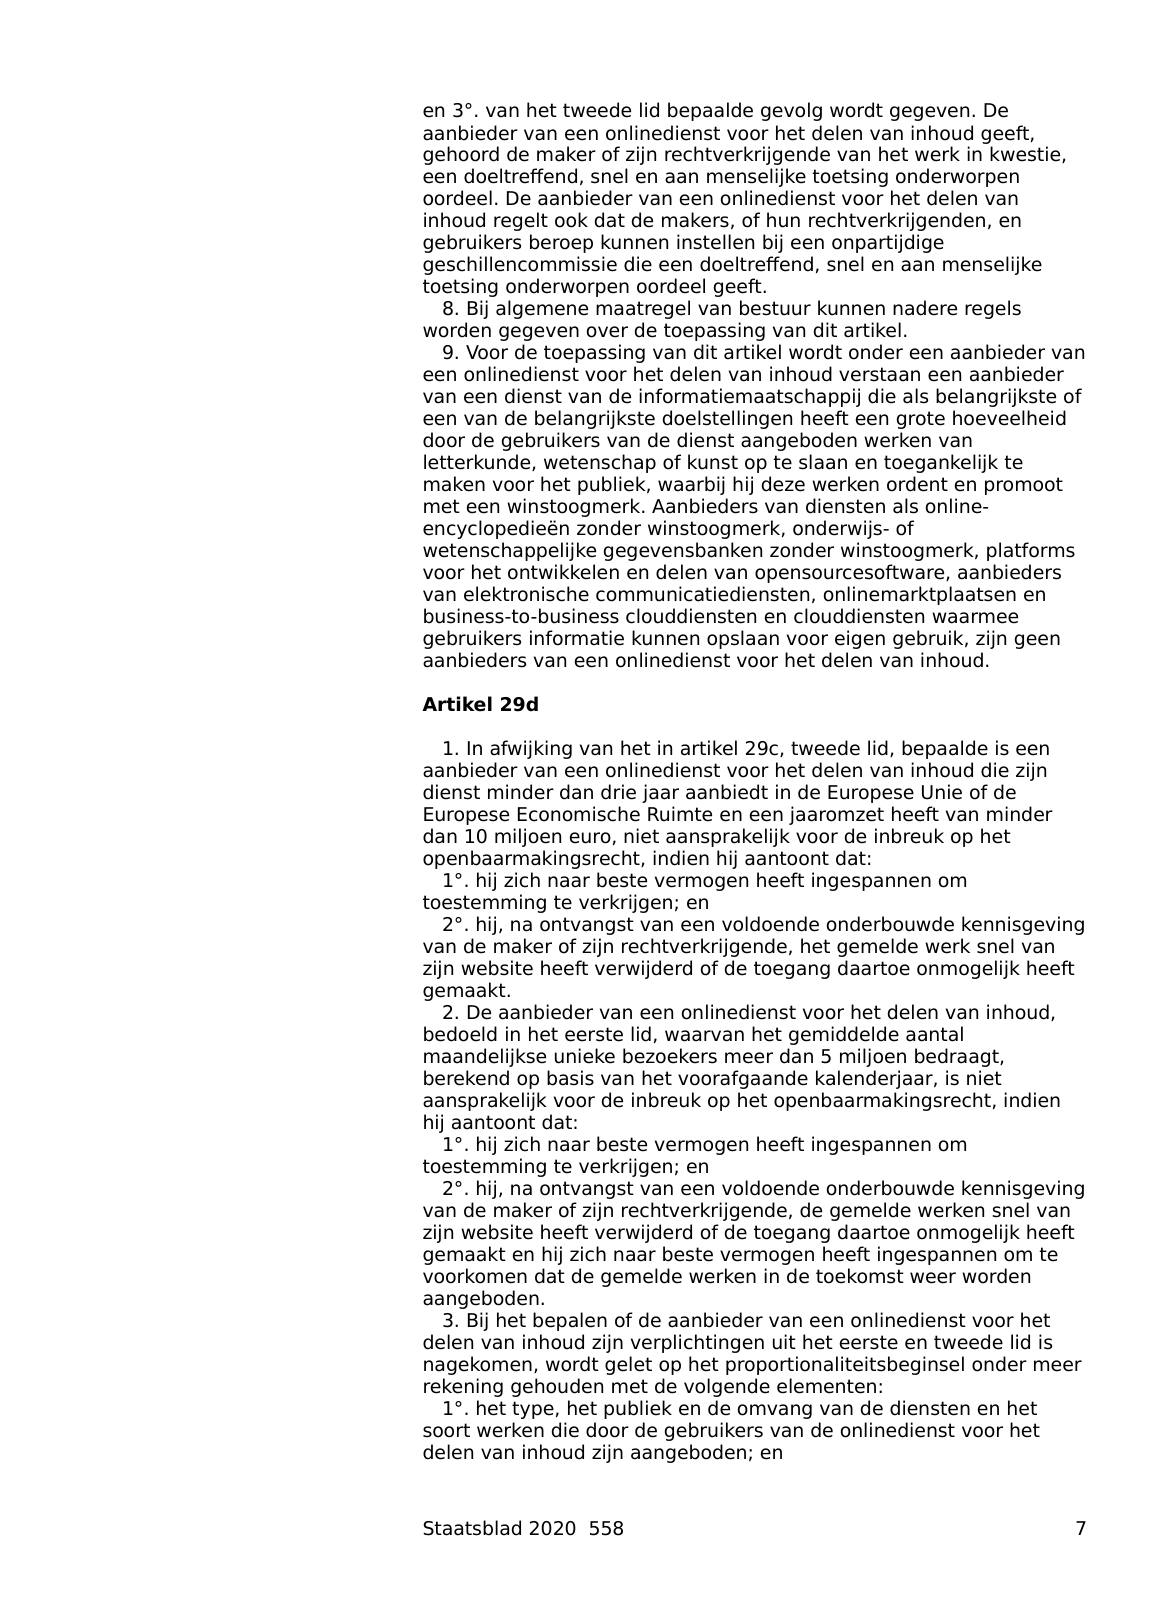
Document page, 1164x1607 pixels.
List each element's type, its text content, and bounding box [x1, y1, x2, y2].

text 1°. hij zich naar beste vermogen heeft ingespannen om toestemming te verkrijgen; en [422, 1134, 1087, 1178]
text 1. In afwijking van het in artikel 29c, tweede lid, bepaalde is een aanbieder van een onlinedienst voor het delen van inhoud die zijn dienst minder dan drie jaar aanbiedt in de Europese Unie of de Europese Economische Ruimte en een jaaromzet heeft van minder dan 10 miljoen euro, niet aansprakelijk voor de inbreuk op het openbaarmakingsrecht, indien hij aantoont dat: [422, 738, 1087, 870]
text 9. Voor de toepassing van dit artikel wordt onder een aanbieder van een onlinedienst voor het delen van inhoud verstaan een aanbieder van een dienst van de informatiemaatschappij die als belangrijkste of een van de belangrijkste doelstellingen heeft een grote hoeveelheid door de gebruikers van de dienst aangeboden werken van letterkunde, wetenschap of kunst op te slaan en toegankelijk te maken voor het publiek, waarbij hij deze werken ordent en promoot met een winstoogmerk. Aanbieders van diensten als online-encyclopedieën zonder winstoogmerk, onderwijs- of wetenschappelijke gegevensbanken zonder winstoogmerk, platforms voor het ontwikkelen en delen van opensourcesoftware, aanbieders van elektronische communicatiediensten, onlinemarktplaatsen en business-to-business clouddiensten en clouddiensten waarmee gebruikers informatie kunnen opslaan voor eigen gebruik, zijn geen aanbieders van een onlinedienst voor het delen van inhoud. [422, 342, 1087, 672]
text 2. De aanbieder van een onlinedienst voor het delen van inhoud, bedoeld in het eerste lid, waarvan het gemiddelde aantal maandelijkse unieke bezoekers meer dan 5 miljoen bedraagt, berekend op basis van het voorafgaande kalenderjaar, is niet aansprakelijk voor de inbreuk op het openbaarmakingsrecht, indien hij aantoont dat: [422, 1002, 1087, 1134]
text 2°. hij, na ontvangst van een voldoende onderbouwde kennisgeving van de maker of zijn rechtverkrijgende, het gemelde werk snel van zijn website heeft verwijderd of de toegang daartoe onmogelijk heeft gemaakt. [422, 914, 1087, 1002]
subtitle Artikel 29d [422, 694, 1087, 716]
text 8. Bij algemene maatregel van bestuur kunnen nadere regels worden gegeven over de toepassing van dit artikel. [422, 298, 1087, 342]
text 2°. hij, na ontvangst van een voldoende onderbouwde kennisgeving van de maker of zijn rechtverkrijgende, de gemelde werken snel van zijn website heeft verwijderd of de toegang daartoe onmogelijk heeft gemaakt en hij zich naar beste vermogen heeft ingespannen om te voorkomen dat de gemelde werken in de toekomst weer worden aangeboden. [422, 1178, 1087, 1310]
text 1°. hij zich naar beste vermogen heeft ingespannen om toestemming te verkrijgen; en [422, 870, 1087, 914]
text 3. Bij het bepalen of de aanbieder van een onlinedienst voor het delen van inhoud zijn verplichtingen uit het eerste en tweede lid is nagekomen, wordt gelet op het proportionaliteitsbeginsel onder meer rekening gehouden met de volgende elementen: [422, 1310, 1087, 1398]
text 1°. het type, het publiek en de omvang van de diensten en het soort werken die door de gebruikers van de onlinedienst voor het delen van inhoud zijn aangeboden; en [422, 1398, 1087, 1463]
text en 3°. van het tweede lid bepaalde gevolg wordt gegeven. De aanbieder van een onlinedienst voor het delen van inhoud geeft, gehoord de maker of zijn rechtverkrijgende van het werk in kwestie, een doeltreffend, snel en aan menselijke toetsing onderworpen oordeel. De aanbieder van een onlinedienst voor het delen van inhoud regelt ook dat de makers, of hun rechtverkrijgenden, en gebruikers beroep kunnen instellen bij een onpartijdige geschillencommissie die een doeltreffend, snel en aan menselijke toetsing onderworpen oordeel geeft. [422, 100, 1087, 298]
